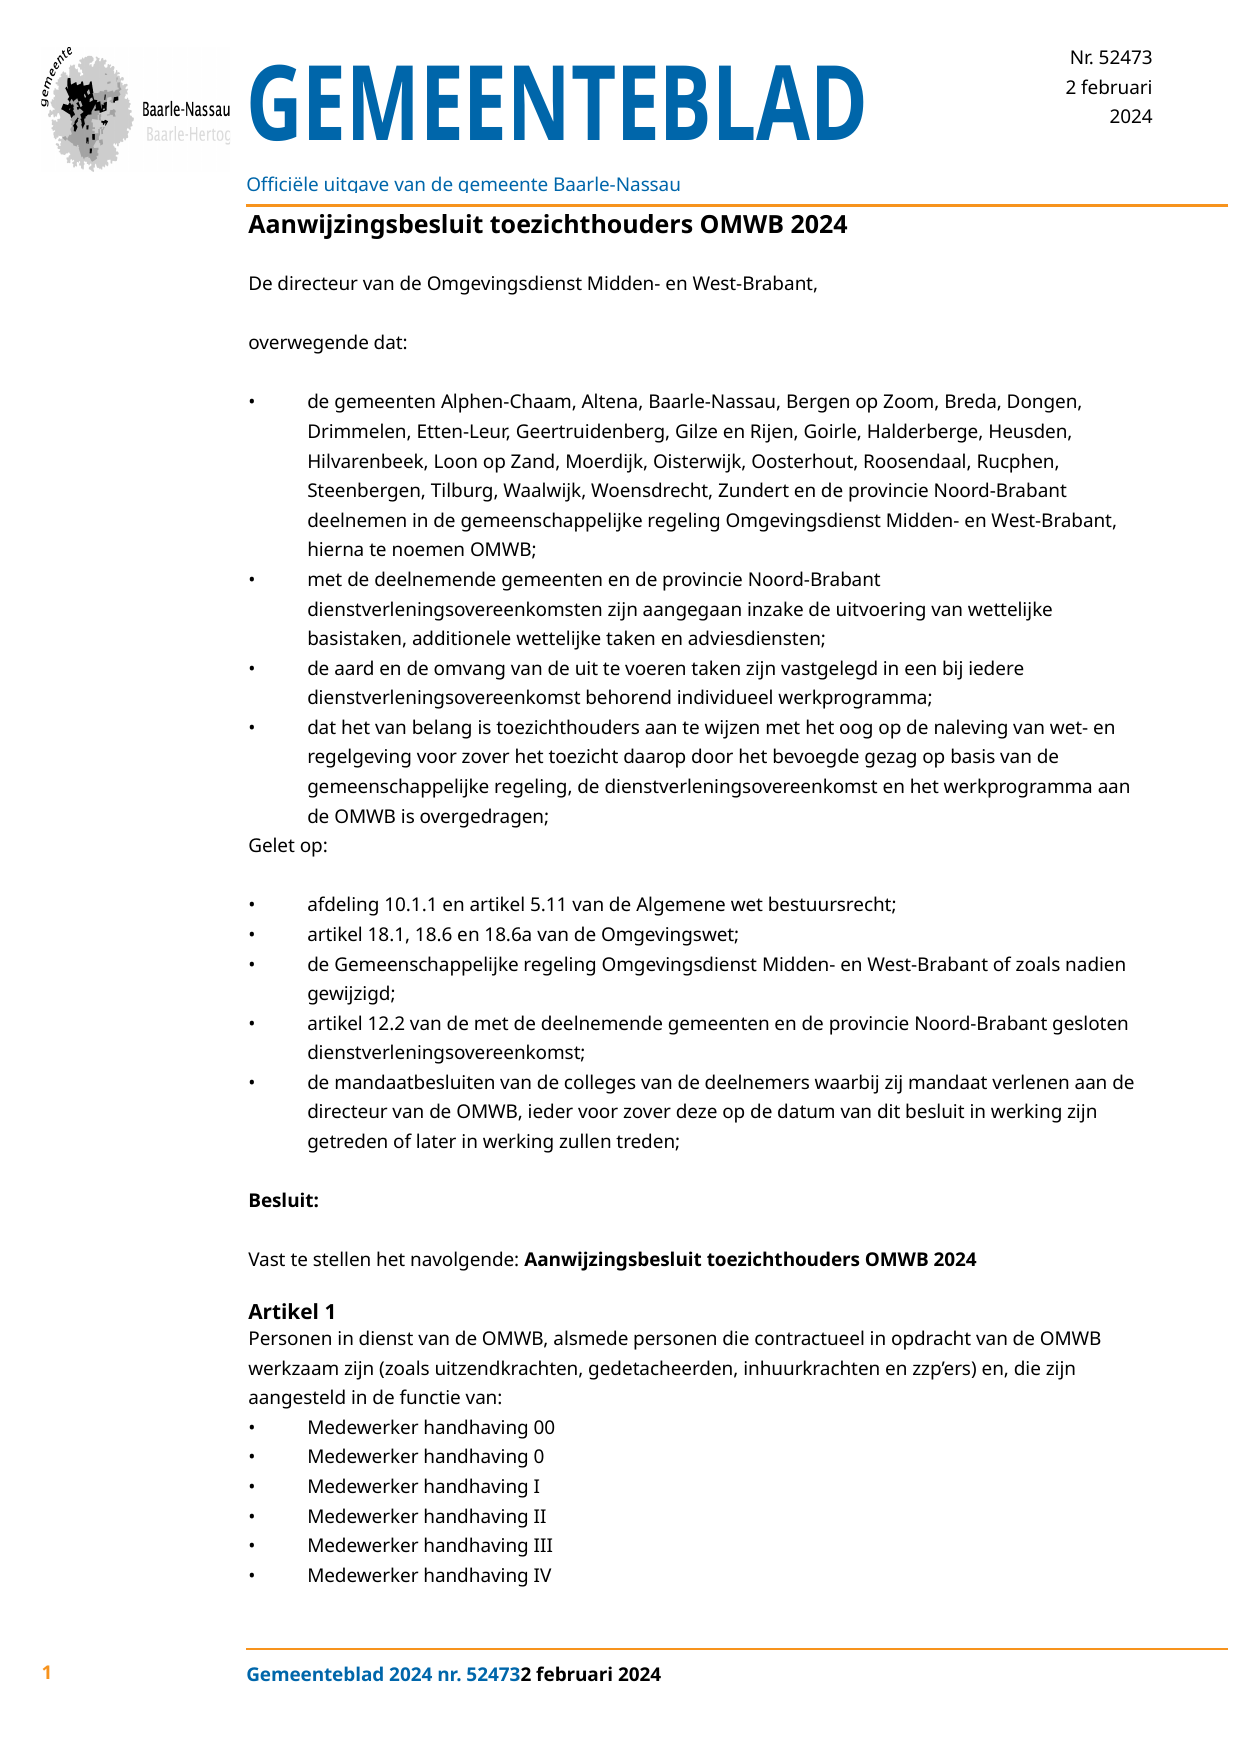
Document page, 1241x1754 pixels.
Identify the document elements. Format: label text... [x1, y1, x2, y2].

text De directeur van de Omgevingsdienst Midden- en West-Brabant, [248, 270, 1152, 296]
text Personen in dienst van de OMWB, alsmede personen die contractueel in opdracht van de OMWB werkzaam zijn (zoals uitzendkrachten, gedetacheerden, inhuurkrachten en zzp’ers) en, die zijn aangesteld in de functie van: [248, 1325, 1152, 1410]
list Medewerker handhaving 0 [248, 1444, 1152, 1469]
text Aanwijzingsbesluit toezichthouders OMWB 2024 [248, 207, 1152, 241]
list Medewerker handhaving III [248, 1532, 1152, 1558]
text overwegende dat: [248, 329, 1152, 355]
picture [41, 47, 231, 172]
list de mandaatbesluiten van de colleges van de deelnemers waarbij zij mandaat verlenen aan de directeur van de OMWB, ieder voor zover deze op de datum van dit besluit in werking zijn getreden of later in werking zullen treden; [248, 1069, 1152, 1154]
list artikel 12.2 van de met de deelnemende gemeenten en de provincie Noord-Brabant gesloten dienstverleningsovereenkomst; [248, 1010, 1152, 1065]
text Gelet op: [248, 832, 1152, 858]
text Besluit: [248, 1187, 1152, 1213]
list Medewerker handhaving IV [248, 1562, 1152, 1588]
text Artikel 1 [248, 1297, 1152, 1325]
text Vast te stellen het navolgende: Aanwijzingsbesluit toezichthouders OMWB 2024 [248, 1247, 1152, 1272]
list Medewerker handhaving II [248, 1503, 1152, 1529]
list afdeling 10.1.1 en artikel 5.11 van de Algemene wet bestuursrecht; [248, 892, 1152, 917]
list de Gemeenschappelijke regeling Omgevingsdienst Midden- en West-Brabant of zoals nadien gewijzigd; [248, 951, 1152, 1006]
list de aard en de omvang van de uit te voeren taken zijn vastgelegd in een bij iedere dienstverleningsovereenkomst behorend individueel werkprogramma; [248, 655, 1152, 710]
list Medewerker handhaving 00 [248, 1414, 1152, 1440]
list dat het van belang is toezichthouders aan te wijzen met het oog op de naleving van wet- en regelgeving voor zover het toezicht daarop door het bevoegde gezag op basis van de gemeenschappelijke regeling, de dienstverleningsovereenkomst en het werkprogramma aan de OMWB is overgedragen; [248, 714, 1152, 828]
list de gemeenten Alphen-Chaam, Altena, Baarle-Nassau, Bergen op Zoom, Breda, Dongen, Drimmelen, Etten-Leur, Geertruidenberg, Gilze en Rijen, Goirle, Halderberge, Heusden, Hilvarenbeek, Loon op Zand, Moerdijk, Oisterwijk, Oosterhout, Roosendaal, Rucphen, Steenbergen, Tilburg, Waalwijk, Woensdrecht, Zundert en de provincie Noord-Brabant deelnemen in de gemeenschappelijke regeling Omgevingsdienst Midden- en West-Brabant, hierna te noemen OMWB; [248, 389, 1152, 562]
list artikel 18.1, 18.6 en 18.6a van de Omgevingswet; [248, 921, 1152, 947]
list Medewerker handhaving I [248, 1473, 1152, 1499]
list met de deelnemende gemeenten en de provincie Noord-Brabant dienstverleningsovereenkomsten zijn aangegaan inzake de uitvoering van wettelijke basistaken, additionele wettelijke taken en adviesdiensten; [248, 566, 1152, 651]
